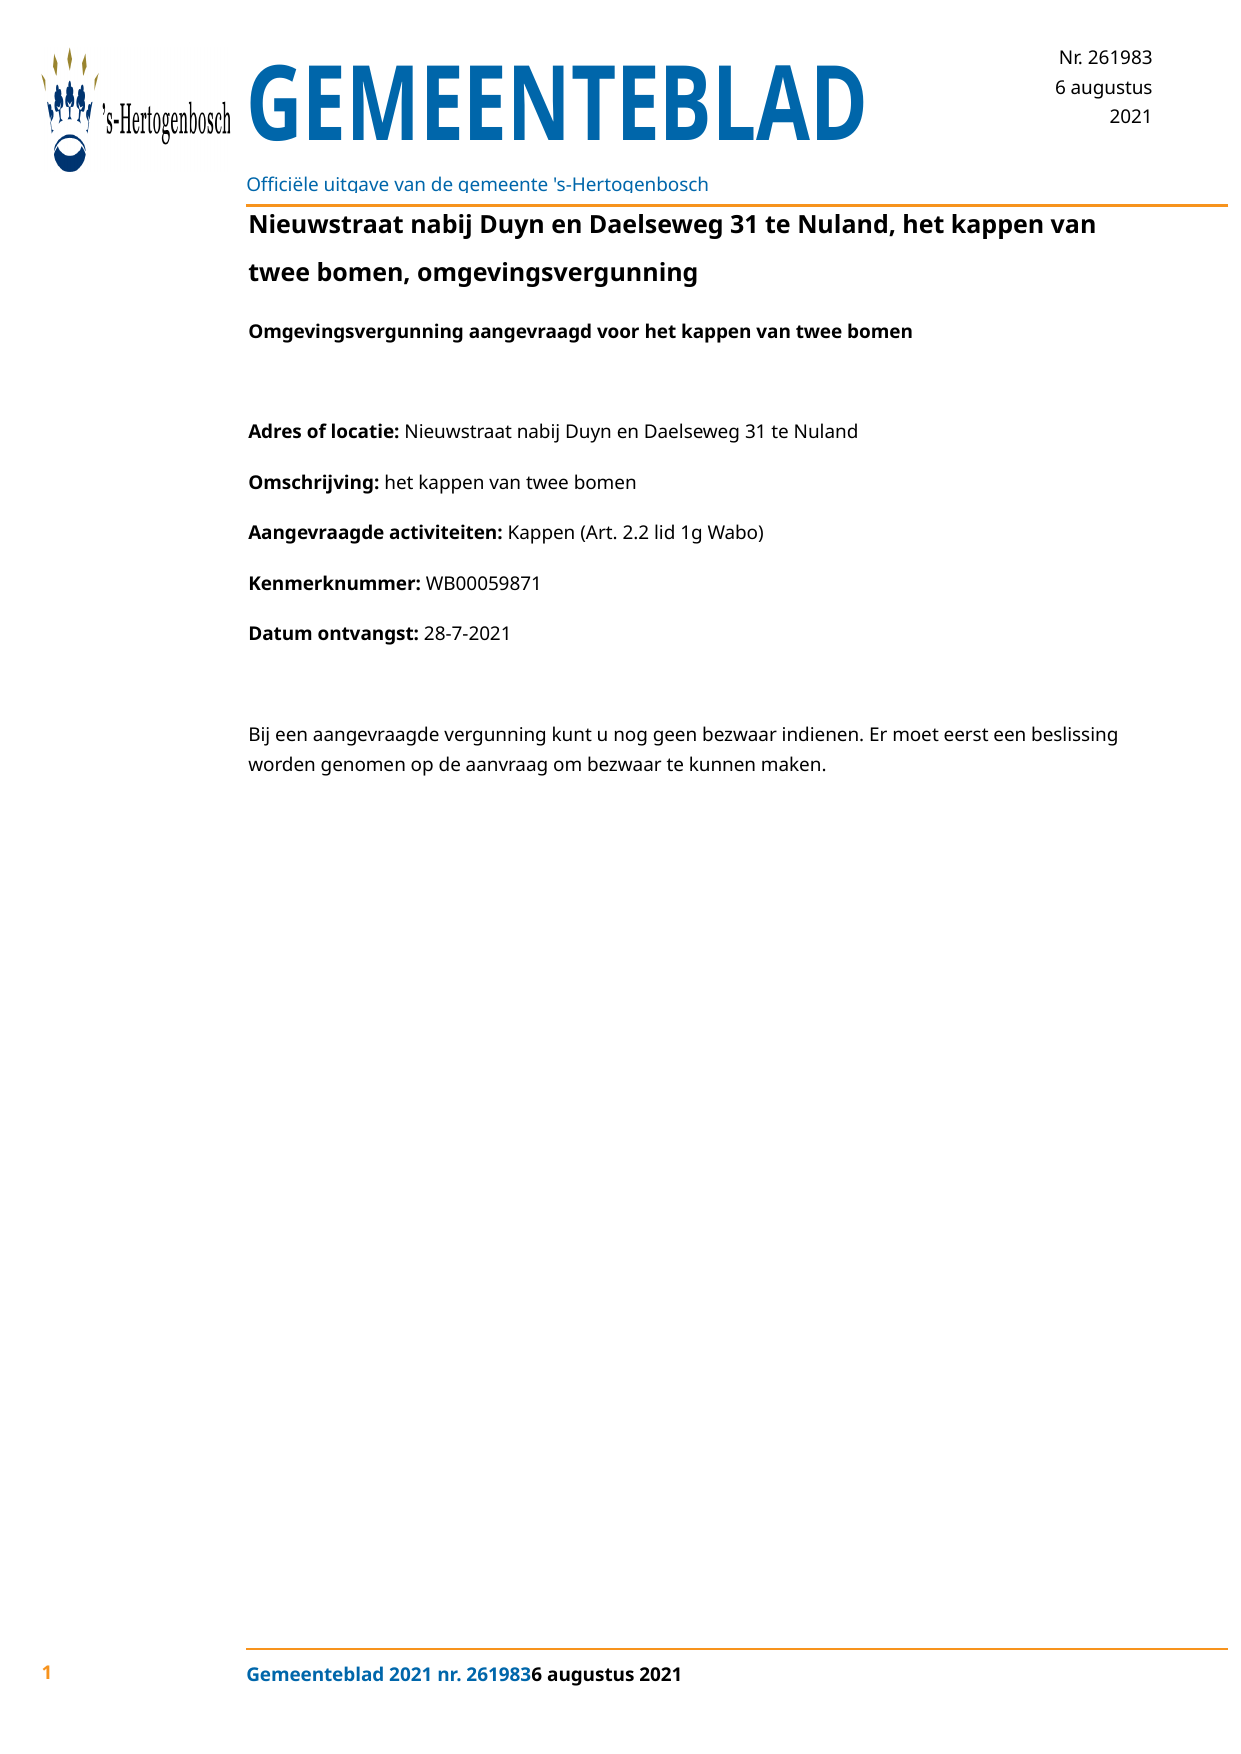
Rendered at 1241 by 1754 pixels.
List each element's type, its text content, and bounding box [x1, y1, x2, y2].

text Kenmerknummer: WB00059871 [248, 570, 1152, 596]
picture [41, 47, 231, 172]
text Bij een aangevraagde vergunning kunt u nog geen bezwaar indienen. Er moet eerst een beslissing worden genomen op de aanvraag om bezwaar te kunnen maken. [248, 721, 1152, 777]
text Aangevraagde activiteiten: Kappen (Art. 2.2 lid 1g Wabo) [248, 519, 1152, 545]
text Datum ontvangst: 28-7-2021 [248, 620, 1152, 646]
text Omschrijving: het kappen van twee bomen [248, 469, 1152, 495]
text Adres of locatie: Nieuwstraat nabij Duyn en Daelseweg 31 te Nuland [248, 419, 1152, 444]
text Omgevingsvergunning aangevraagd voor het kappen van twee bomen [248, 318, 1152, 344]
text Nieuwstraat nabij Duyn en Daelseweg 31 te Nuland, het kappen van twee bomen, omgevingsvergunning [248, 207, 1152, 288]
